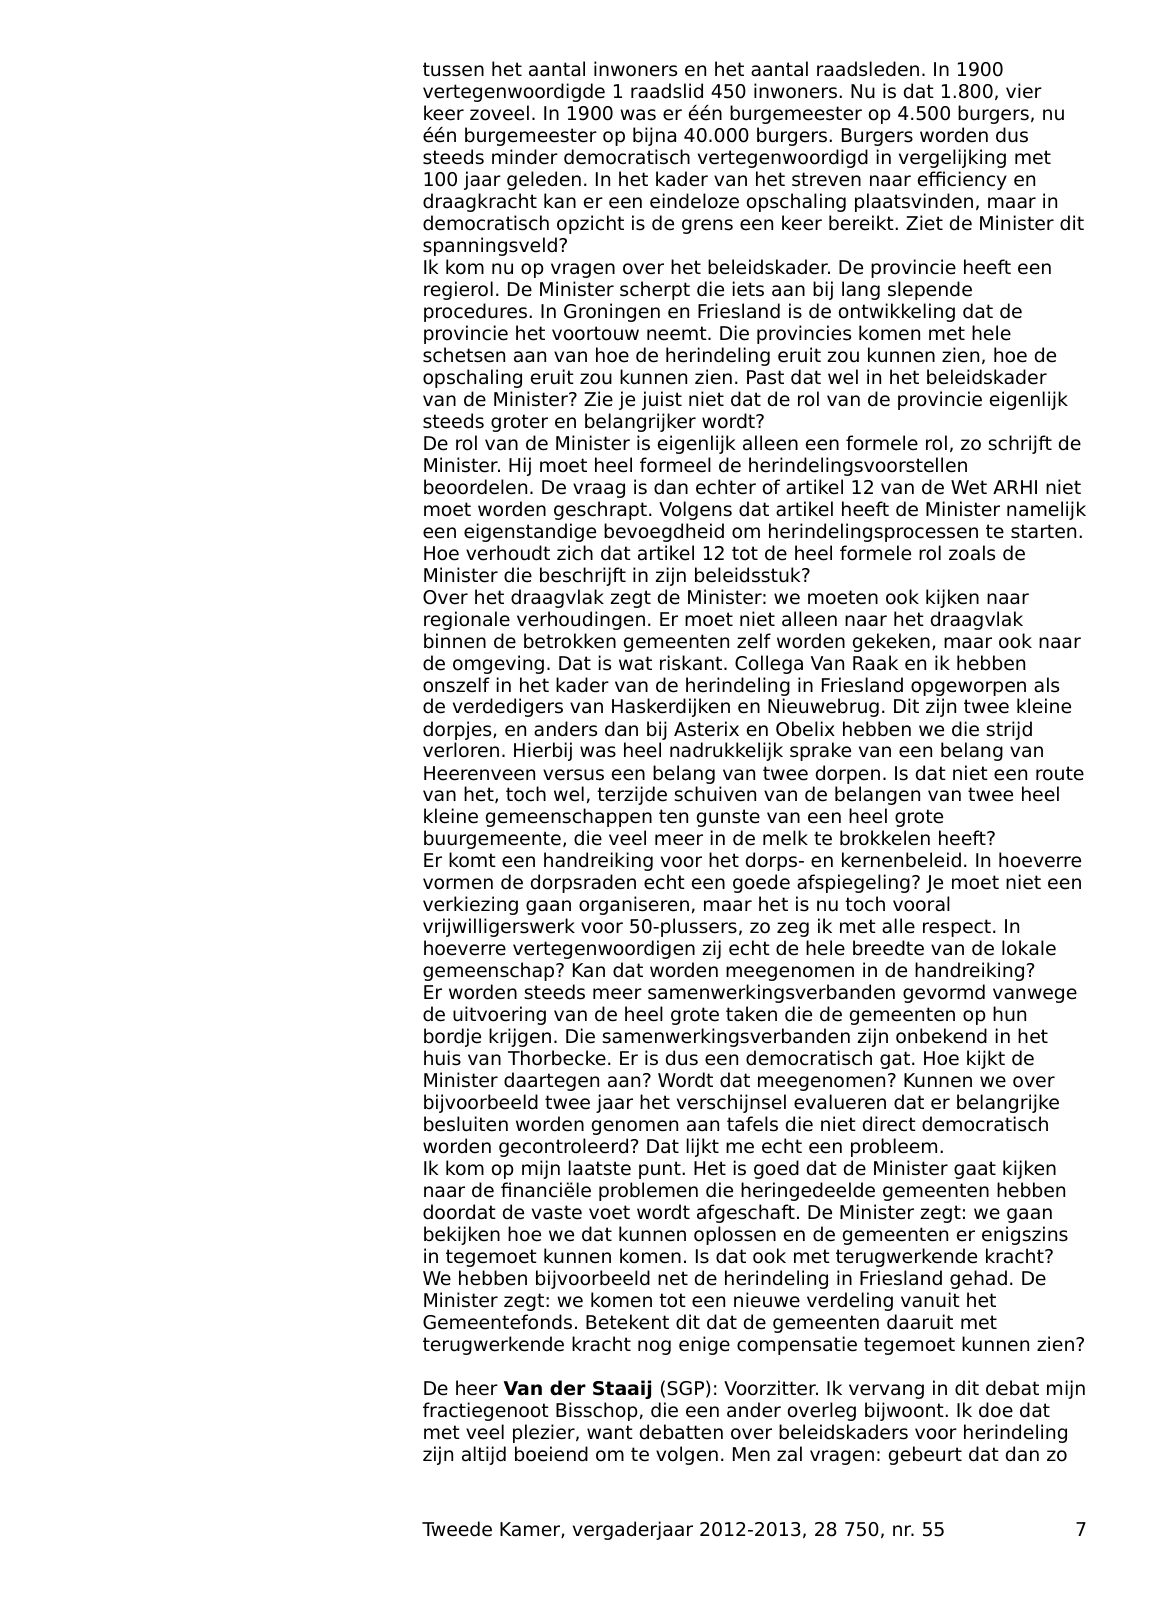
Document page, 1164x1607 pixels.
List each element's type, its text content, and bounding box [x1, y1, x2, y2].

text De heer Van der Staaij (SGP): Voorzitter. Ik vervang in dit debat mijn fractiegenoot Bisschop, die een ander overleg bijwoont. Ik doe dat met veel plezier, want debatten over beleidskaders voor herindeling zijn altijd boeiend om te volgen. Men zal vragen: gebeurt dat dan zo [422, 1378, 1087, 1466]
text De rol van de Minister is eigenlijk alleen een formele rol, zo schrijft de Minister. Hij moet heel formeel de herindelingsvoorstellen beoordelen. De vraag is dan echter of artikel 12 van de Wet ARHI niet moet worden geschrapt. Volgens dat artikel heeft de Minister namelijk een eigenstandige bevoegdheid om herindelingsprocessen te starten. Hoe verhoudt zich dat artikel 12 tot de heel formele rol zoals de Minister die beschrijft in zijn beleidsstuk? [422, 433, 1087, 587]
text Ik kom nu op vragen over het beleidskader. De provincie heeft een regierol. De Minister scherpt die iets aan bij lang slepende procedures. In Groningen en Friesland is de ontwikkeling dat de provincie het voortouw neemt. Die provincies komen met hele schetsen aan van hoe de herindeling eruit zou kunnen zien, hoe de opschaling eruit zou kunnen zien. Past dat wel in het beleidskader van de Minister? Zie je juist niet dat de rol van de provincie eigenlijk steeds groter en belangrijker wordt? [422, 257, 1087, 433]
text Over het draagvlak zegt de Minister: we moeten ook kijken naar regionale verhoudingen. Er moet niet alleen naar het draagvlak binnen de betrokken gemeenten zelf worden gekeken, maar ook naar de omgeving. Dat is wat riskant. Collega Van Raak en ik hebben onszelf in het kader van de herindeling in Friesland opgeworpen als de verdedigers van Haskerdijken en Nieuwebrug. Dit zijn twee kleine dorpjes, en anders dan bij Asterix en Obelix hebben we die strijd verloren. Hierbij was heel nadrukkelijk sprake van een belang van Heerenveen versus een belang van twee dorpen. Is dat niet een route van het, toch wel, terzijde schuiven van de belangen van twee heel kleine gemeenschappen ten gunste van een heel grote buurgemeente, die veel meer in de melk te brokkelen heeft? [422, 587, 1087, 850]
text Ik kom op mijn laatste punt. Het is goed dat de Minister gaat kijken naar de financiële problemen die heringedeelde gemeenten hebben doordat de vaste voet wordt afgeschaft. De Minister zegt: we gaan bekijken hoe we dat kunnen oplossen en de gemeenten er enigszins in tegemoet kunnen komen. Is dat ook met terugwerkende kracht? We hebben bijvoorbeeld net de herindeling in Friesland gehad. De Minister zegt: we komen tot een nieuwe verdeling vanuit het Gemeentefonds. Betekent dit dat de gemeenten daaruit met terugwerkende kracht nog enige compensatie tegemoet kunnen zien? [422, 1158, 1087, 1356]
text tussen het aantal inwoners en het aantal raadsleden. In 1900 vertegenwoordigde 1 raadslid 450 inwoners. Nu is dat 1.800, vier keer zoveel. In 1900 was er één burgemeester op 4.500 burgers, nu één burgemeester op bijna 40.000 burgers. Burgers worden dus steeds minder democratisch vertegenwoordigd in vergelijking met 100 jaar geleden. In het kader van het streven naar efficiency en draagkracht kan er een eindeloze opschaling plaatsvinden, maar in democratisch opzicht is de grens een keer bereikt. Ziet de Minister dit spanningsveld? [422, 59, 1087, 257]
text Er worden steeds meer samenwerkingsverbanden gevormd vanwege de uitvoering van de heel grote taken die de gemeenten op hun bordje krijgen. Die samenwerkingsverbanden zijn onbekend in het huis van Thorbecke. Er is dus een democratisch gat. Hoe kijkt de Minister daartegen aan? Wordt dat meegenomen? Kunnen we over bijvoorbeeld twee jaar het verschijnsel evalueren dat er belangrijke besluiten worden genomen aan tafels die niet direct democratisch worden gecontroleerd? Dat lijkt me echt een probleem. [422, 982, 1087, 1158]
text Er komt een handreiking voor het dorps- en kernenbeleid. In hoeverre vormen de dorpsraden echt een goede afspiegeling? Je moet niet een verkiezing gaan organiseren, maar het is nu toch vooral vrijwilligerswerk voor 50-plussers, zo zeg ik met alle respect. In hoeverre vertegenwoordigen zij echt de hele breedte van de lokale gemeenschap? Kan dat worden meegenomen in de handreiking? [422, 850, 1087, 982]
